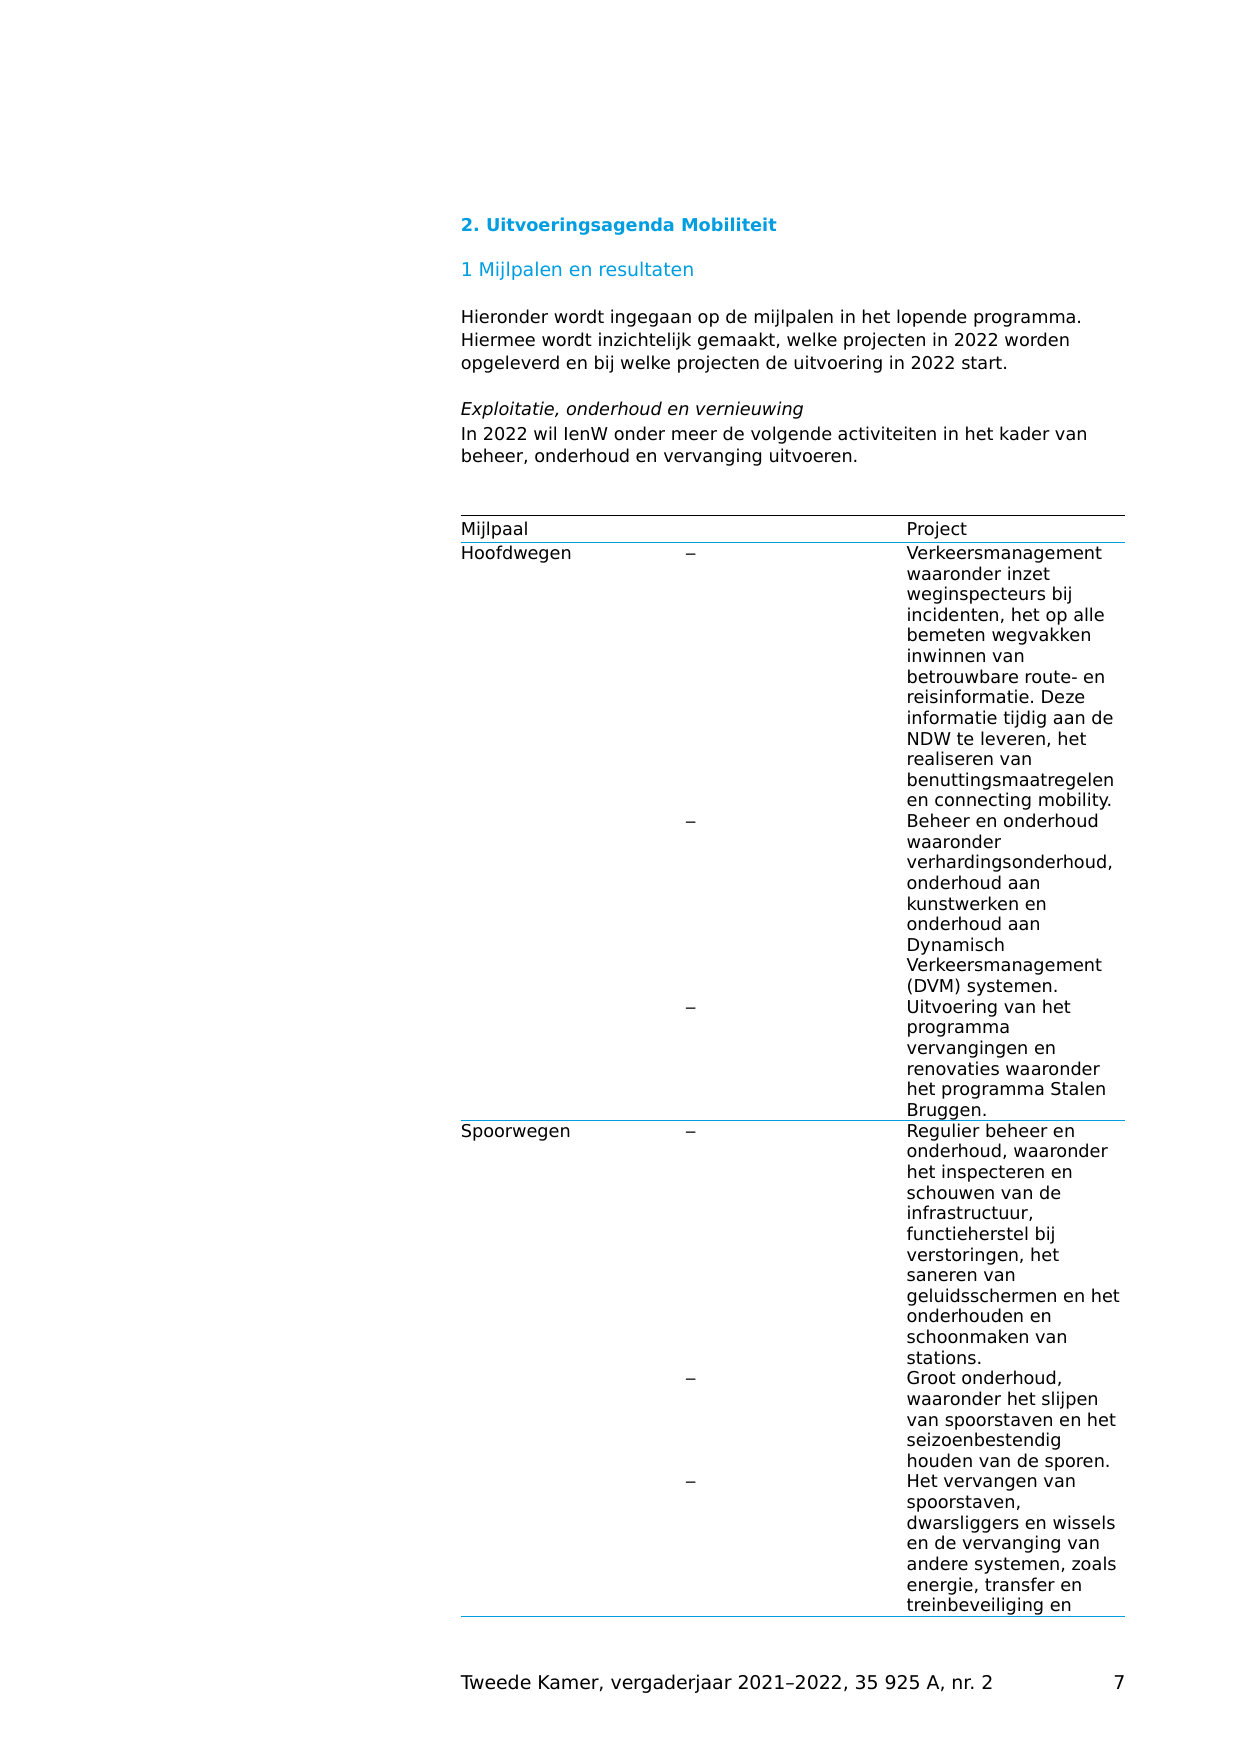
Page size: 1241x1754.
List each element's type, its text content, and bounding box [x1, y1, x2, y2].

table_cell Uitvoering van het programma vervangingen en renovaties waaronder het programma Stalen Bruggen. [904, 997, 1125, 1120]
table_cell ‒ [682, 543, 903, 811]
table_cell Verkeersmanagement waaronder inzet weginspecteurs bij incidenten, het op alle bemeten wegvakken inwinnen van betrouwbare route- en reisinformatie. Deze informatie tijdig aan de NDW te leveren, het realiseren van benuttingsmaatregelen en connecting mobility. [904, 543, 1125, 811]
title 1 Mijlpalen en resultaten [461, 259, 1125, 281]
table_header Tabel 1 Exploitatie, onderhoud en vernieuwing [461, 490, 1125, 515]
table_cell Mijlpaal [461, 516, 682, 542]
table_cell Hoofdwegen [461, 543, 682, 811]
title 2. Uitvoeringsagenda Mobiliteit [461, 213, 1125, 236]
text Exploitatie, onderhoud en vernieuwing [461, 397, 1125, 419]
table_cell Project [904, 516, 1125, 542]
table_cell Spoorwegen [461, 1121, 682, 1368]
table_cell [682, 516, 903, 542]
text Hieronder wordt ingegaan op de mijlpalen in het lopende programma. Hiermee wordt inzichtelijk gemaakt, welke projecten in 2022 worden opgeleverd en bij welke projecten de uitvoering in 2022 start. [461, 305, 1125, 374]
table_cell Groot onderhoud, waaronder het slijpen van spoorstaven en het seizoenbestendig houden van de sporen. [904, 1368, 1125, 1471]
table_cell ‒ [682, 811, 903, 997]
text In 2022 wil IenW onder meer de volgende activiteiten in het kader van beheer, onderhoud en vervanging uitvoeren. [461, 422, 1125, 467]
table_cell [461, 1471, 682, 1616]
table_cell Beheer en onderhoud waaronder verhardingsonderhoud, onderhoud aan kunstwerken en onderhoud aan Dynamisch Verkeersmanagement (DVM) systemen. [904, 811, 1125, 997]
table_cell ‒ [682, 997, 903, 1120]
table_cell ‒ [682, 1368, 903, 1471]
table_cell Regulier beheer en onderhoud, waaronder het inspecteren en schouwen van de infrastructuur, functieherstel bij verstoringen, het saneren van geluidsschermen en het onderhouden en schoonmaken van stations. [904, 1121, 1125, 1368]
table_cell [461, 1368, 682, 1471]
table_cell ‒ [682, 1471, 903, 1616]
table_cell [461, 811, 682, 997]
table_cell Het vervangen van spoorstaven, dwarsliggers en wissels en de vervanging van andere systemen, zoals energie, transfer en treinbeveiliging en [904, 1471, 1125, 1616]
table_cell [461, 997, 682, 1120]
table_cell ‒ [682, 1121, 903, 1368]
